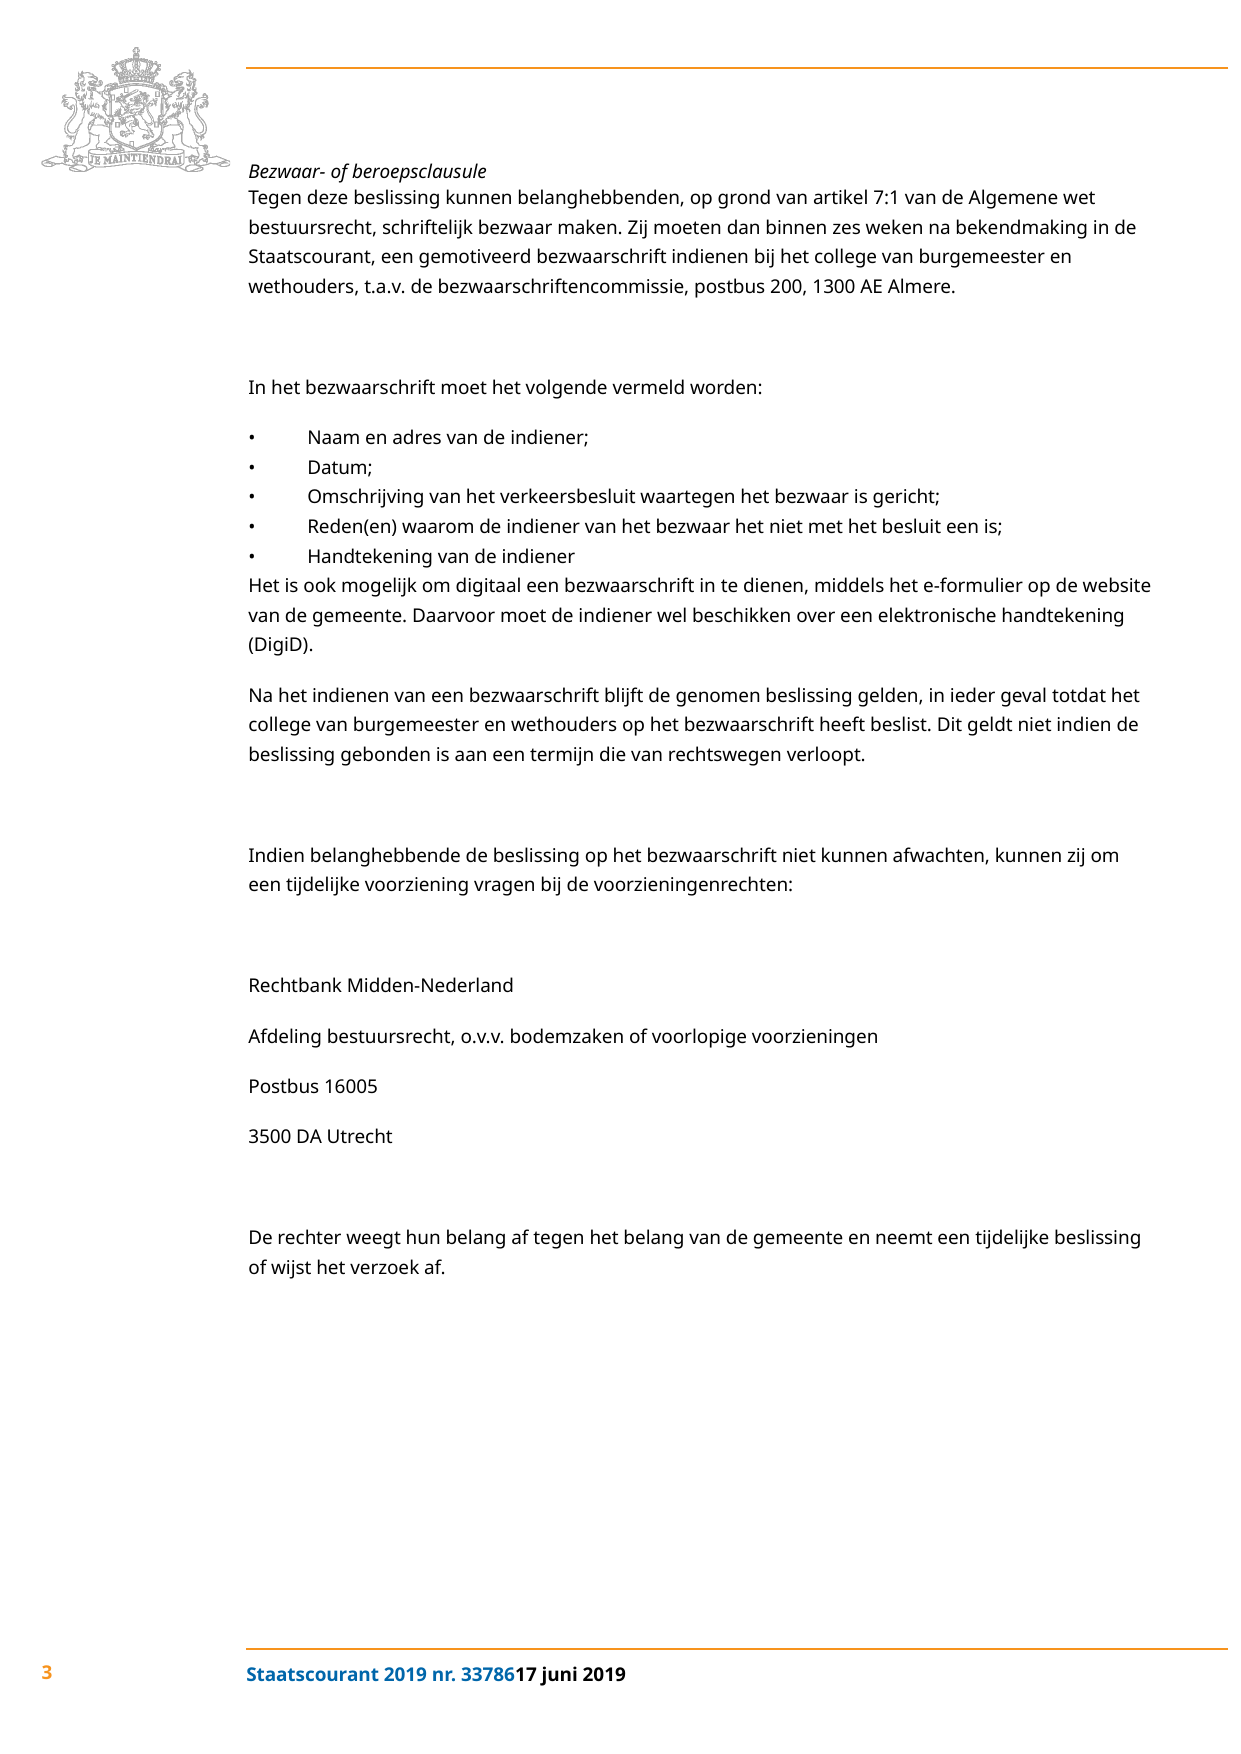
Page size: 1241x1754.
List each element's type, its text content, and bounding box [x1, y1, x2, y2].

text Tegen deze beslissing kunnen belanghebbenden, op grond van artikel 7:1 van de Algemene wet bestuursrecht, schriftelijk bezwaar maken. Zij moeten dan binnen zes weken na bekendmaking in de Staatscourant, een gemotiveerd bezwaarschrift indienen bij het college van burgemeester en wethouders, t.a.v. de bezwaarschriftencommissie, postbus 200, 1300 AE Almere. [248, 184, 1152, 299]
text De rechter weegt hun belang af tegen het belang van de gemeente en neemt een tijdelijke beslissing of wijst het verzoek af. [248, 1224, 1152, 1280]
text In het bezwaarschrift moet het volgende vermeld worden: [248, 374, 1152, 400]
text Rechtbank Midden-Nederland [248, 972, 1152, 998]
text Postbus 16005 [248, 1073, 1152, 1099]
picture [41, 47, 231, 172]
text 3500 DA Utrecht [248, 1124, 1152, 1149]
list Datum; [248, 454, 1152, 480]
text Na het indienen van een bezwaarschrift blijft de genomen beslissing gelden, in ieder geval totdat het college van burgemeester en wethouders op het bezwaarschrift heeft beslist. Dit geldt niet indien de beslissing gebonden is aan een termijn die van rechtswegen verloopt. [248, 682, 1152, 767]
text Indien belanghebbende de beslissing op het bezwaarschrift niet kunnen afwachten, kunnen zij om een tijdelijke voorziening vragen bij de voorzieningenrechten: [248, 842, 1152, 897]
list Handtekening van de indiener [248, 543, 1152, 568]
list Naam en adres van de indiener; [248, 424, 1152, 450]
text Bezwaar- of beroepsclausule [248, 159, 1152, 184]
list Omschrijving van het verkeersbesluit waartegen het bezwaar is gericht; [248, 484, 1152, 509]
text Afdeling bestuursrecht, o.v.v. bodemzaken of voorlopige voorzieningen [248, 1023, 1152, 1048]
text Het is ook mogelijk om digitaal een bezwaarschrift in te dienen, middels het e-formulier op de website van de gemeente. Daarvoor moet de indiener wel beschikken over een elektronische handtekening (DigiD). [248, 572, 1152, 657]
list Reden(en) waarom de indiener van het bezwaar het niet met het besluit een is; [248, 513, 1152, 539]
